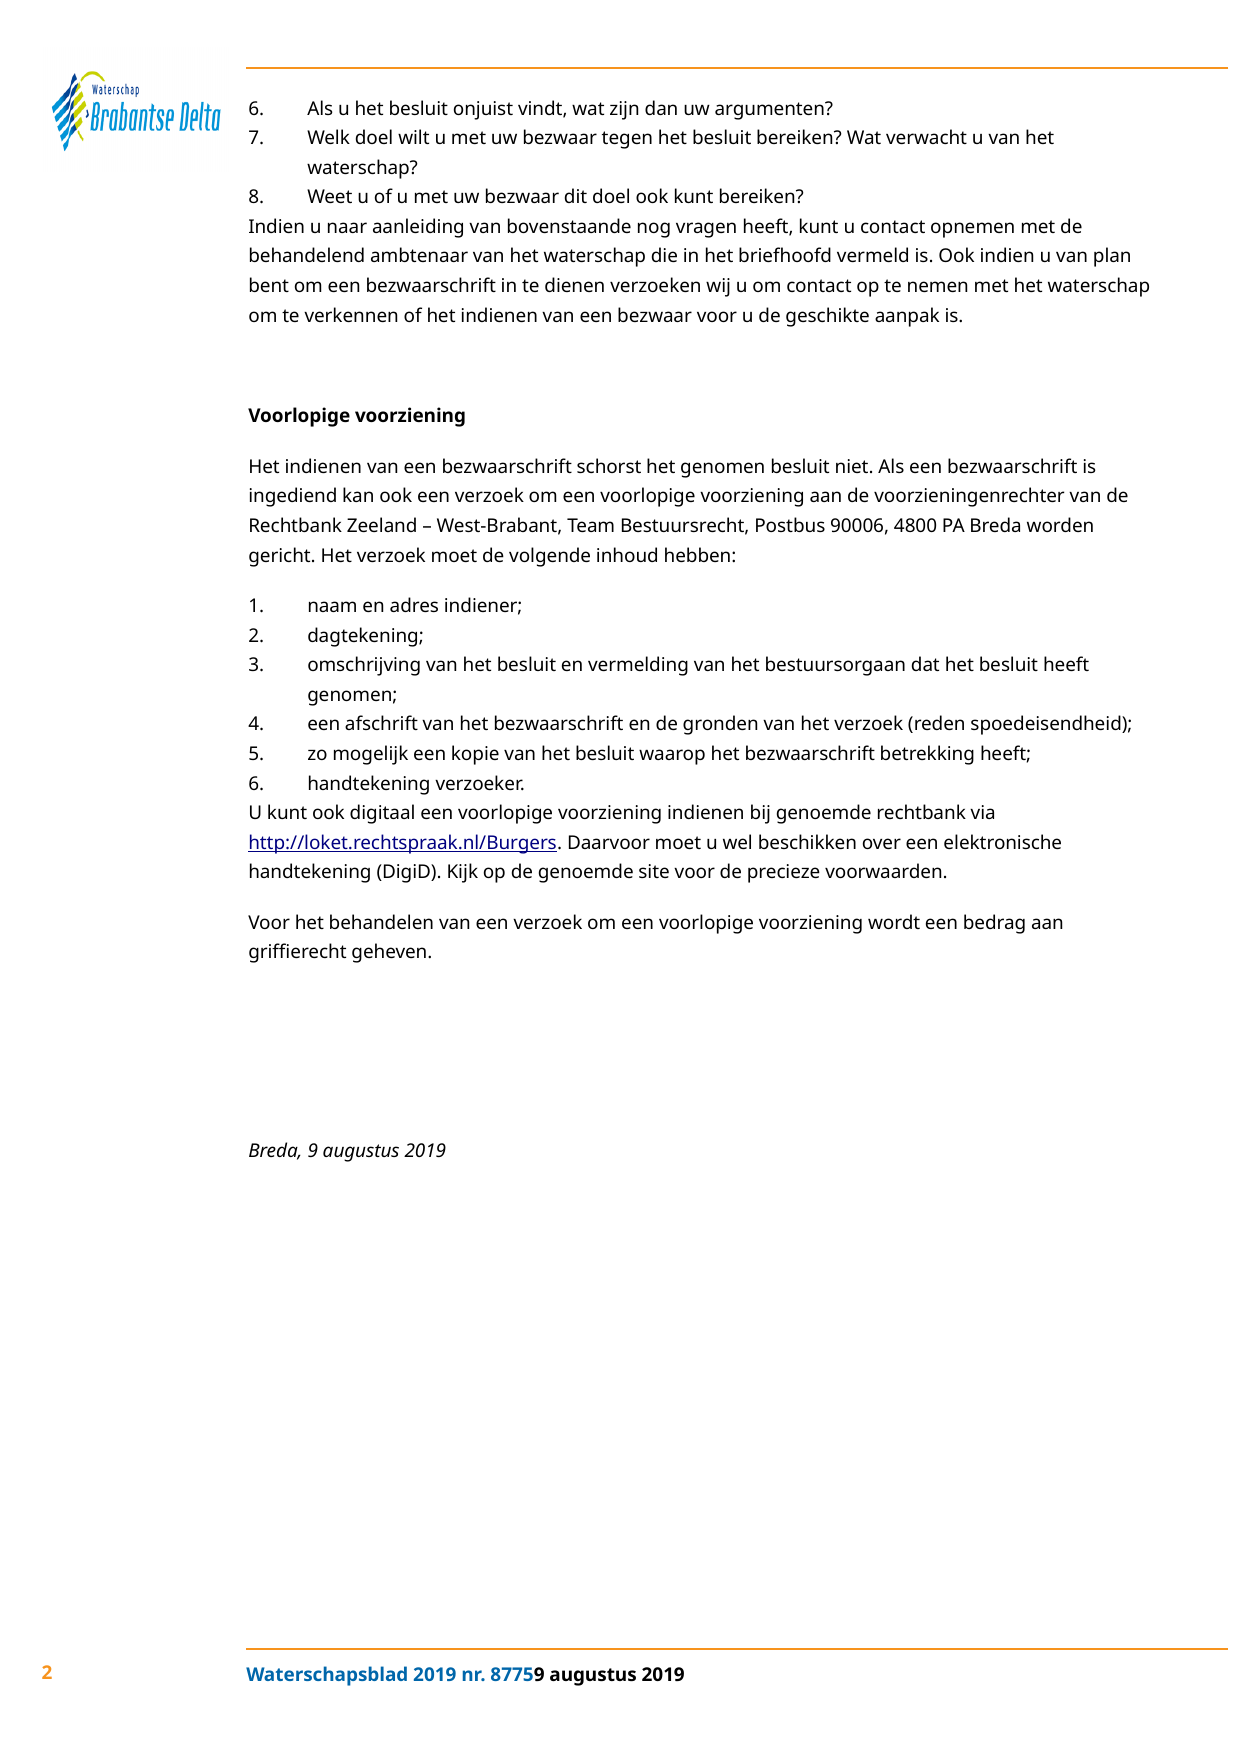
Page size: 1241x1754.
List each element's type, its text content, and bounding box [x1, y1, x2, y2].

text Breda, 9 augustus 2019 [248, 1138, 1152, 1163]
list Weet u of u met uw bezwaar dit doel ook kunt bereiken? [248, 183, 1152, 209]
picture [41, 47, 231, 172]
list handtekening verzoeker. [248, 770, 1152, 796]
text Voorlopige voorziening [248, 403, 1152, 428]
list zo mogelijk een kopie van het besluit waarop het bezwaarschrift betrekking heeft; [248, 740, 1152, 766]
text Het indienen van een bezwaarschrift schorst het genomen besluit niet. Als een bezwaarschrift is ingediend kan ook een verzoek om een voorlopige voorziening aan de voorzieningenrechter van de Rechtbank Zeeland – West-Brabant, Team Bestuursrecht, Postbus 90006, 4800 PA Breda worden gericht. Het verzoek moet de volgende inhoud hebben: [248, 453, 1152, 568]
list Welk doel wilt u met uw bezwaar tegen het besluit bereiken? Wat verwacht u van het waterschap? [248, 124, 1152, 180]
list Als u het besluit onjuist vindt, wat zijn dan uw argumenten? [248, 95, 1152, 121]
list een afschrift van het bezwaarschrift en de gronden van het verzoek (reden spoedeisendheid); [248, 711, 1152, 736]
text Indien u naar aanleiding van bovenstaande nog vragen heeft, kunt u contact opnemen met de behandelend ambtenaar van het waterschap die in het briefhoofd vermeld is. Ook indien u van plan bent om een bezwaarschrift in te dienen verzoeken wij u om contact op te nemen met het waterschap om te verkennen of het indienen van een bezwaar voor u de geschikte aanpak is. [248, 213, 1152, 328]
list omschrijving van het besluit en vermelding van het bestuursorgaan dat het besluit heeft genomen; [248, 651, 1152, 707]
list naam en adres indiener; [248, 592, 1152, 618]
list dagtekening; [248, 622, 1152, 648]
text U kunt ook digitaal een voorlopige voorziening indienen bij genoemde rechtbank via http://loket.rechtspraak.nl/Burgers. Daarvoor moet u wel beschikken over een elektronische handtekening (DigiD). Kijk op de genoemde site voor de precieze voorwaarden. [248, 799, 1152, 884]
text Voor het behandelen van een verzoek om een voorlopige voorziening wordt een bedrag aan griffierecht geheven. [248, 909, 1152, 964]
